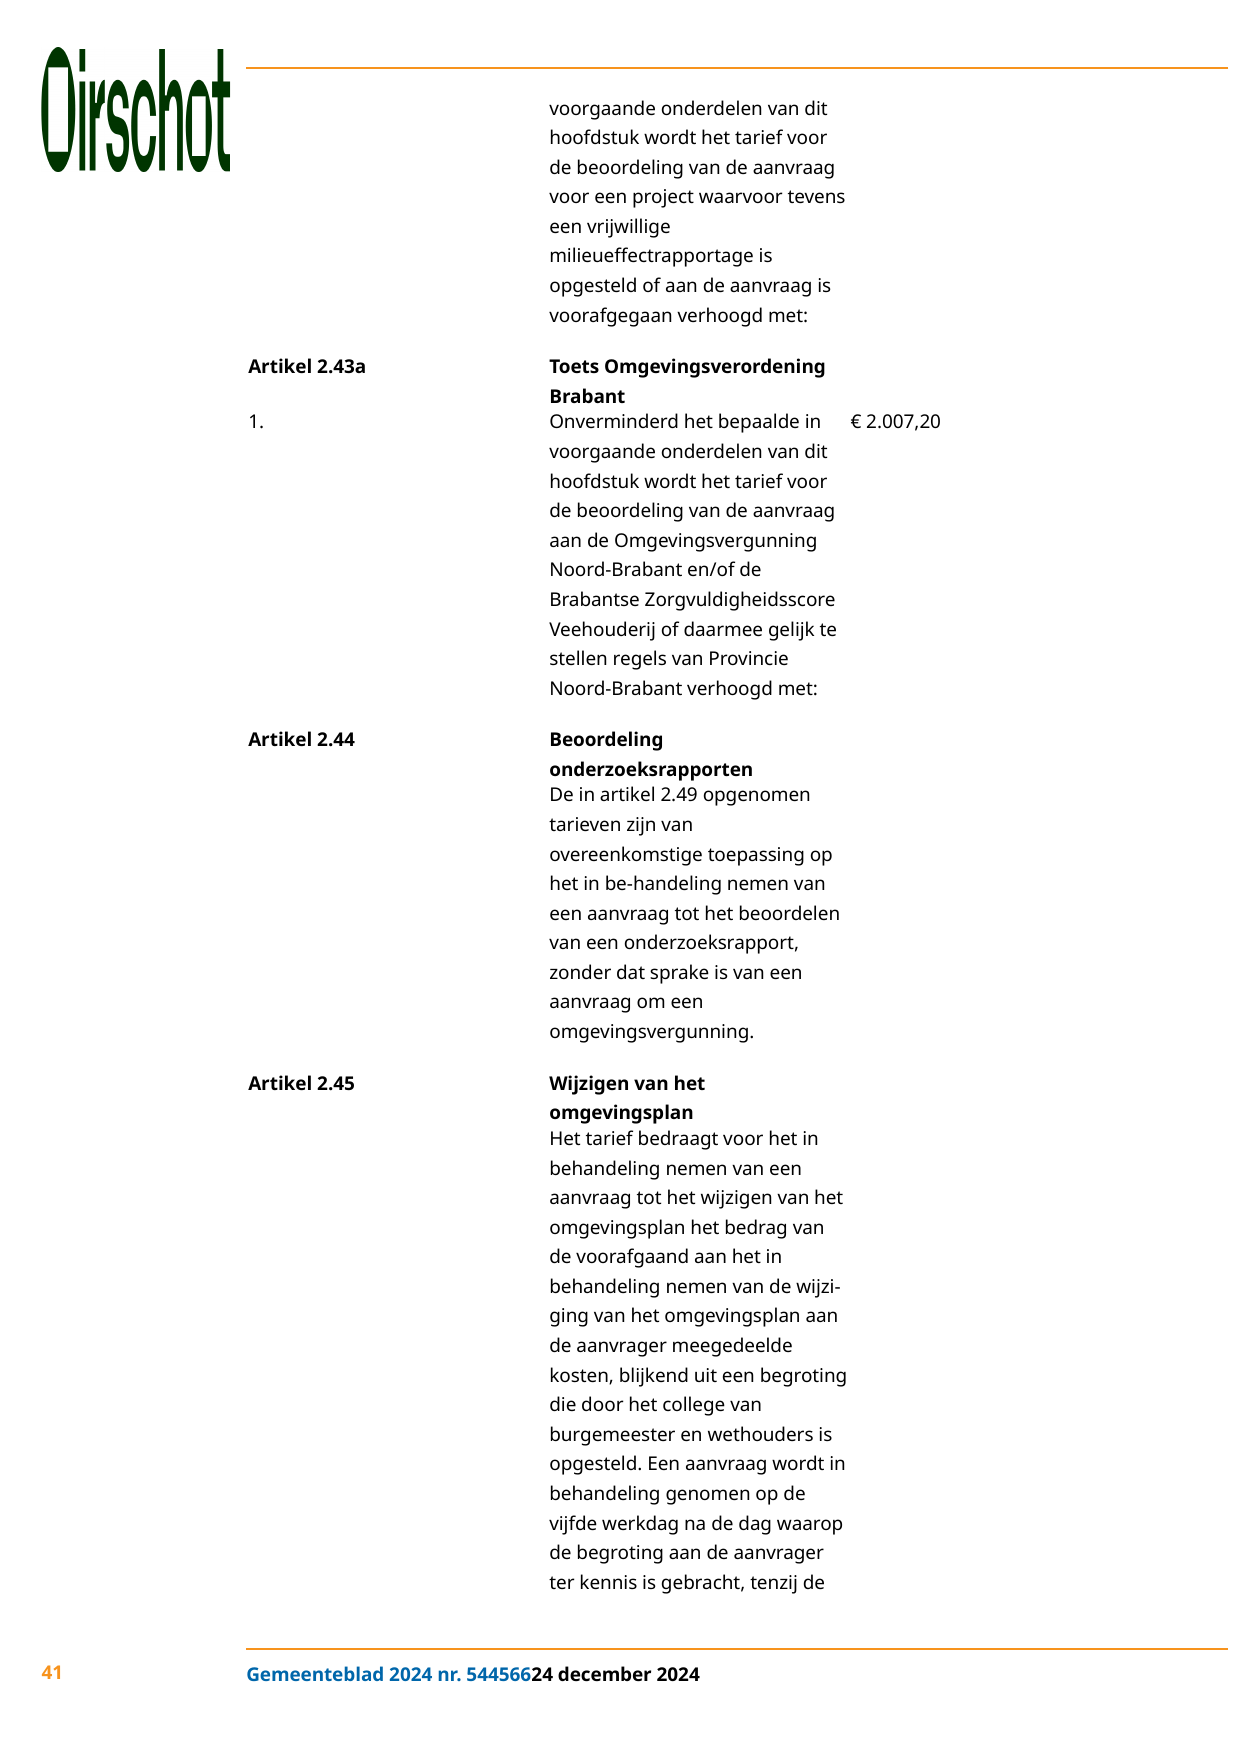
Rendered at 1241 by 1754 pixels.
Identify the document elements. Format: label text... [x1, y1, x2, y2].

table_cell [850, 353, 1152, 409]
table_cell [850, 726, 1152, 782]
table_cell € 2.007,20 [850, 409, 1152, 701]
table_cell Onverminderd het bepaalde in voorgaande onderdelen van dit hoofdstuk wordt het tarief voor de beoordeling van de aanvraag aan de Omgevingsvergunning Noord-Brabant en/of de Brabantse Zorgvuldigheidsscore Veehouderij of daarmee gelijk te stellen regels van Provincie Noord-Brabant verhoogd met: [549, 409, 850, 701]
table_cell [850, 1070, 1152, 1125]
table_cell [248, 328, 549, 353]
table_cell [850, 782, 1152, 1044]
table_cell [549, 1044, 850, 1070]
table_cell 1. [248, 409, 549, 701]
table_cell Artikel 2.43a [248, 353, 549, 409]
table_cell [248, 701, 549, 726]
table_cell [850, 95, 1152, 328]
table_cell [850, 701, 1152, 726]
table_cell [248, 1125, 549, 1594]
table_cell [248, 1044, 549, 1070]
table_cell [248, 95, 549, 328]
table_cell Wijzigen van het omgevingsplan [549, 1070, 850, 1125]
table_cell [850, 1125, 1152, 1594]
table_cell Beoordeling onderzoeksrapporten [549, 726, 850, 782]
table_cell Artikel 2.44 [248, 726, 549, 782]
table_cell voorgaande onderdelen van dit hoofdstuk wordt het tarief voor de beoordeling van de aanvraag voor een project waarvoor tevens een vrijwillige milieueffectrapportage is opgesteld of aan de aanvraag is voorafgegaan verhoogd met: [549, 95, 850, 328]
table_cell [850, 328, 1152, 353]
table_cell Toets Omgevingsverordening Brabant [549, 353, 850, 409]
table_cell Artikel 2.45 [248, 1070, 549, 1125]
picture [41, 47, 231, 172]
table_cell De in artikel 2.49 opgenomen tarieven zijn van overeenkomstige toepassing op het in be-handeling nemen van een aanvraag tot het beoordelen van een onderzoeksrapport, zonder dat sprake is van een aanvraag om een omgevingsvergunning. [549, 782, 850, 1044]
table_cell [850, 1044, 1152, 1070]
table_cell Het tarief bedraagt voor het in behandeling nemen van een aanvraag tot het wijzigen van het omgevingsplan het bedrag van de voorafgaand aan het in behandeling nemen van de wijzi-ging van het omgevingsplan aan de aanvrager meegedeelde kosten, blijkend uit een begroting die door het college van burgemeester en wethouders is opgesteld. Een aanvraag wordt in behandeling genomen op de vijfde werkdag na de dag waarop de begroting aan de aanvrager ter kennis is gebracht, tenzij de [549, 1125, 850, 1594]
table_cell [248, 782, 549, 1044]
table_cell [549, 701, 850, 726]
table_cell [549, 328, 850, 353]
